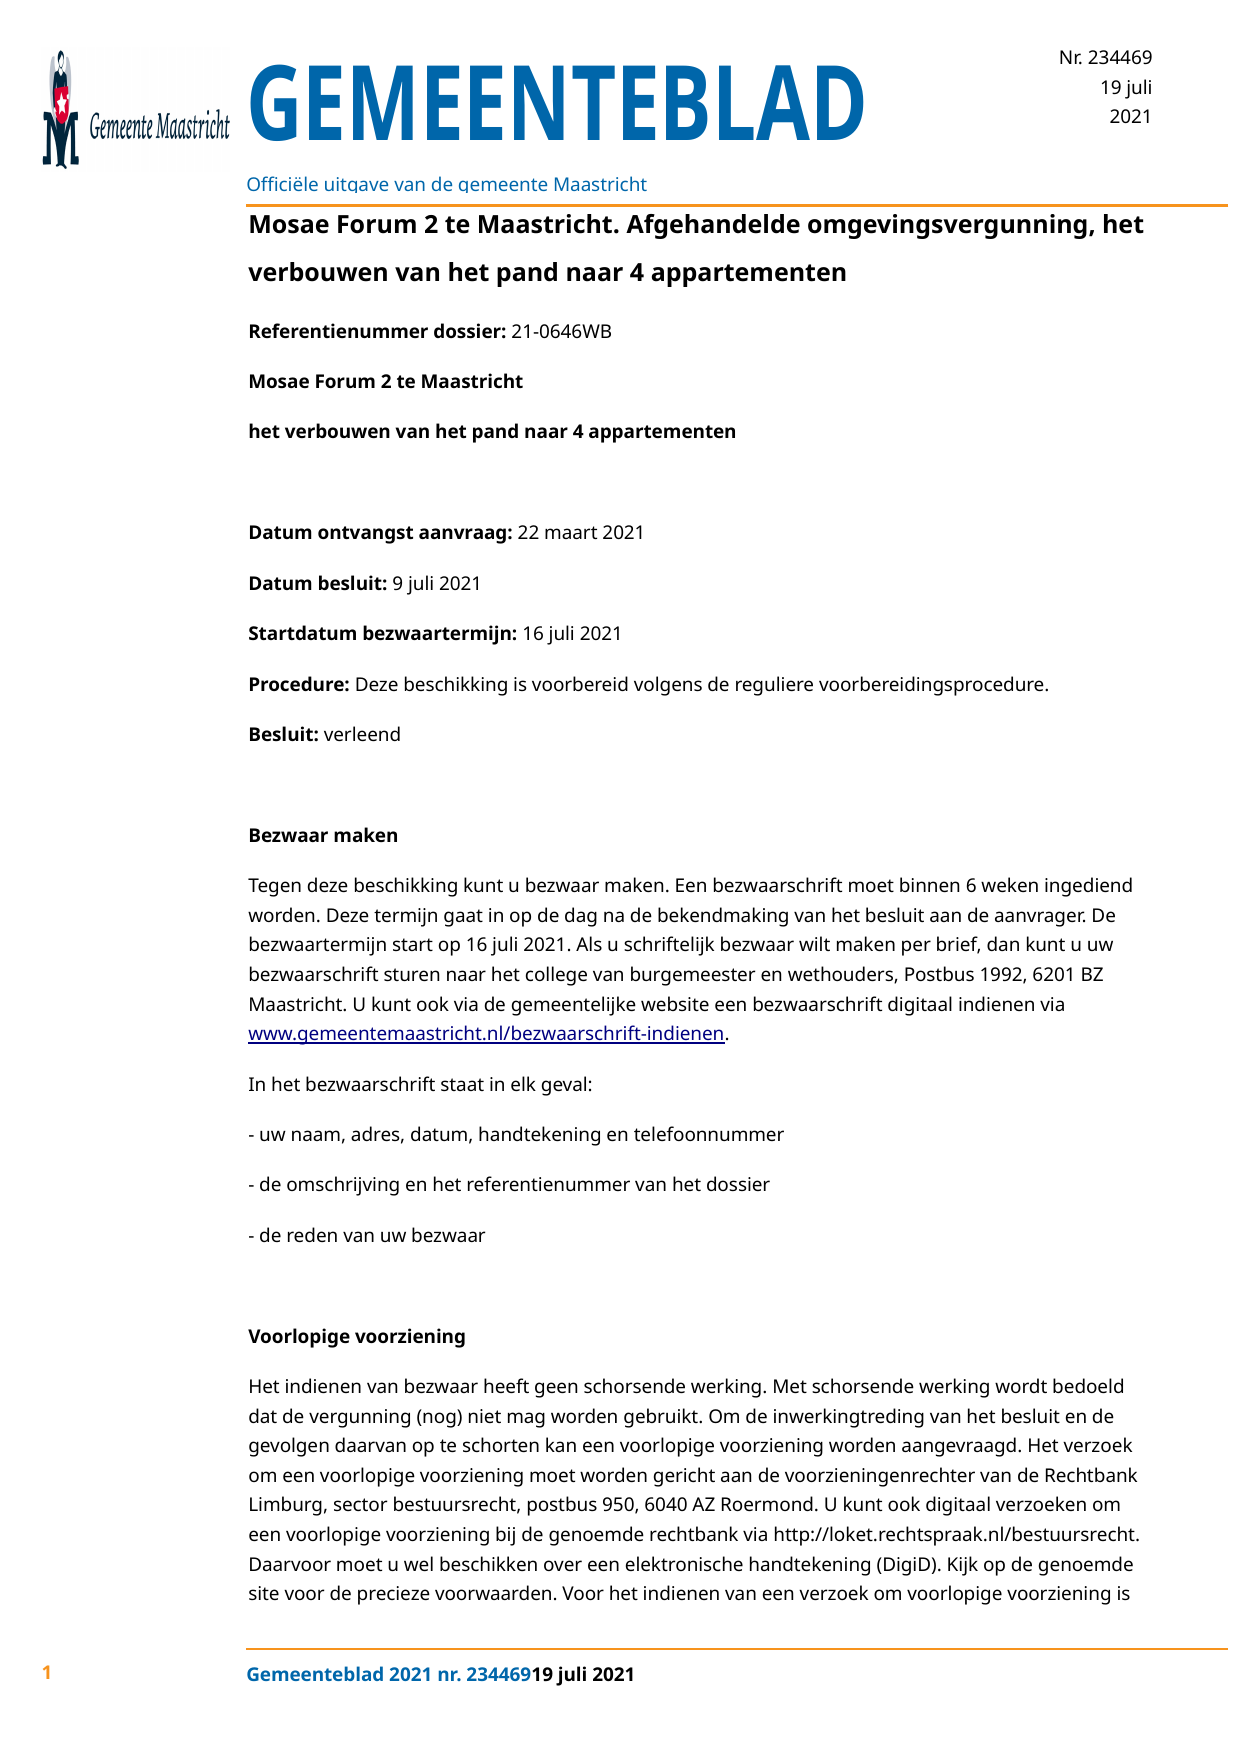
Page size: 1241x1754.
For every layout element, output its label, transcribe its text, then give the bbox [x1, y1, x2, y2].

text Tegen deze beschikking kunt u bezwaar maken. Een bezwaarschrift moet binnen 6 weken ingediend worden. Deze termijn gaat in op de dag na de bekendmaking van het besluit aan de aanvrager. De bezwaartermijn start op 16 juli 2021. Als u schriftelijk bezwaar wilt maken per brief, dan kunt u uw bezwaarschrift sturen naar het college van burgemeester en wethouders, Postbus 1992, 6201 BZ Maastricht. U kunt ook via de gemeentelijke website een bezwaarschrift digitaal indienen via www.gemeentemaastricht.nl/bezwaarschrift-indienen. [248, 872, 1152, 1046]
text Voorlopige voorziening [248, 1323, 1152, 1349]
text In het bezwaarschrift staat in elk geval: [248, 1071, 1152, 1097]
text Mosae Forum 2 te Maastricht [248, 368, 1152, 394]
text Referentienummer dossier: 21-0646WB [248, 318, 1152, 344]
picture [41, 47, 231, 172]
text Startdatum bezwaartermijn: 16 juli 2021 [248, 620, 1152, 646]
text - de omschrijving en het referentienummer van het dossier [248, 1172, 1152, 1197]
text Mosae Forum 2 te Maastricht. Afgehandelde omgevingsvergunning, het verbouwen van het pand naar 4 appartementen [248, 207, 1152, 288]
text Datum ontvangst aanvraag: 22 maart 2021 [248, 519, 1152, 545]
text Besluit: verleend [248, 721, 1152, 747]
text - uw naam, adres, datum, handtekening en telefoonnummer [248, 1121, 1152, 1147]
text Procedure: Deze beschikking is voorbereid volgens de reguliere voorbereidingsprocedure. [248, 671, 1152, 697]
text Het indienen van bezwaar heeft geen schorsende werking. Met schorsende werking wordt bedoeld dat de vergunning (nog) niet mag worden gebruikt. Om de inwerkingtreding van het besluit en de gevolgen daarvan op te schorten kan een voorlopige voorziening worden aangevraagd. Het verzoek om een voorlopige voorziening moet worden gericht aan de voorzieningenrechter van de Rechtbank Limburg, sector bestuursrecht, postbus 950, 6040 AZ Roermond. U kunt ook digitaal verzoeken om een voorlopige voorziening bij de genoemde rechtbank via http://loket.rechtspraak.nl/bestuursrecht. Daarvoor moet u wel beschikken over een elektronische handtekening (DigiD). Kijk op de genoemde site voor de precieze voorwaarden. Voor het indienen van een verzoek om voorlopige voorziening is [248, 1373, 1152, 1606]
text het verbouwen van het pand naar 4 appartementen [248, 419, 1152, 444]
text Datum besluit: 9 juli 2021 [248, 570, 1152, 596]
text Bezwaar maken [248, 822, 1152, 848]
text - de reden van uw bezwaar [248, 1222, 1152, 1248]
